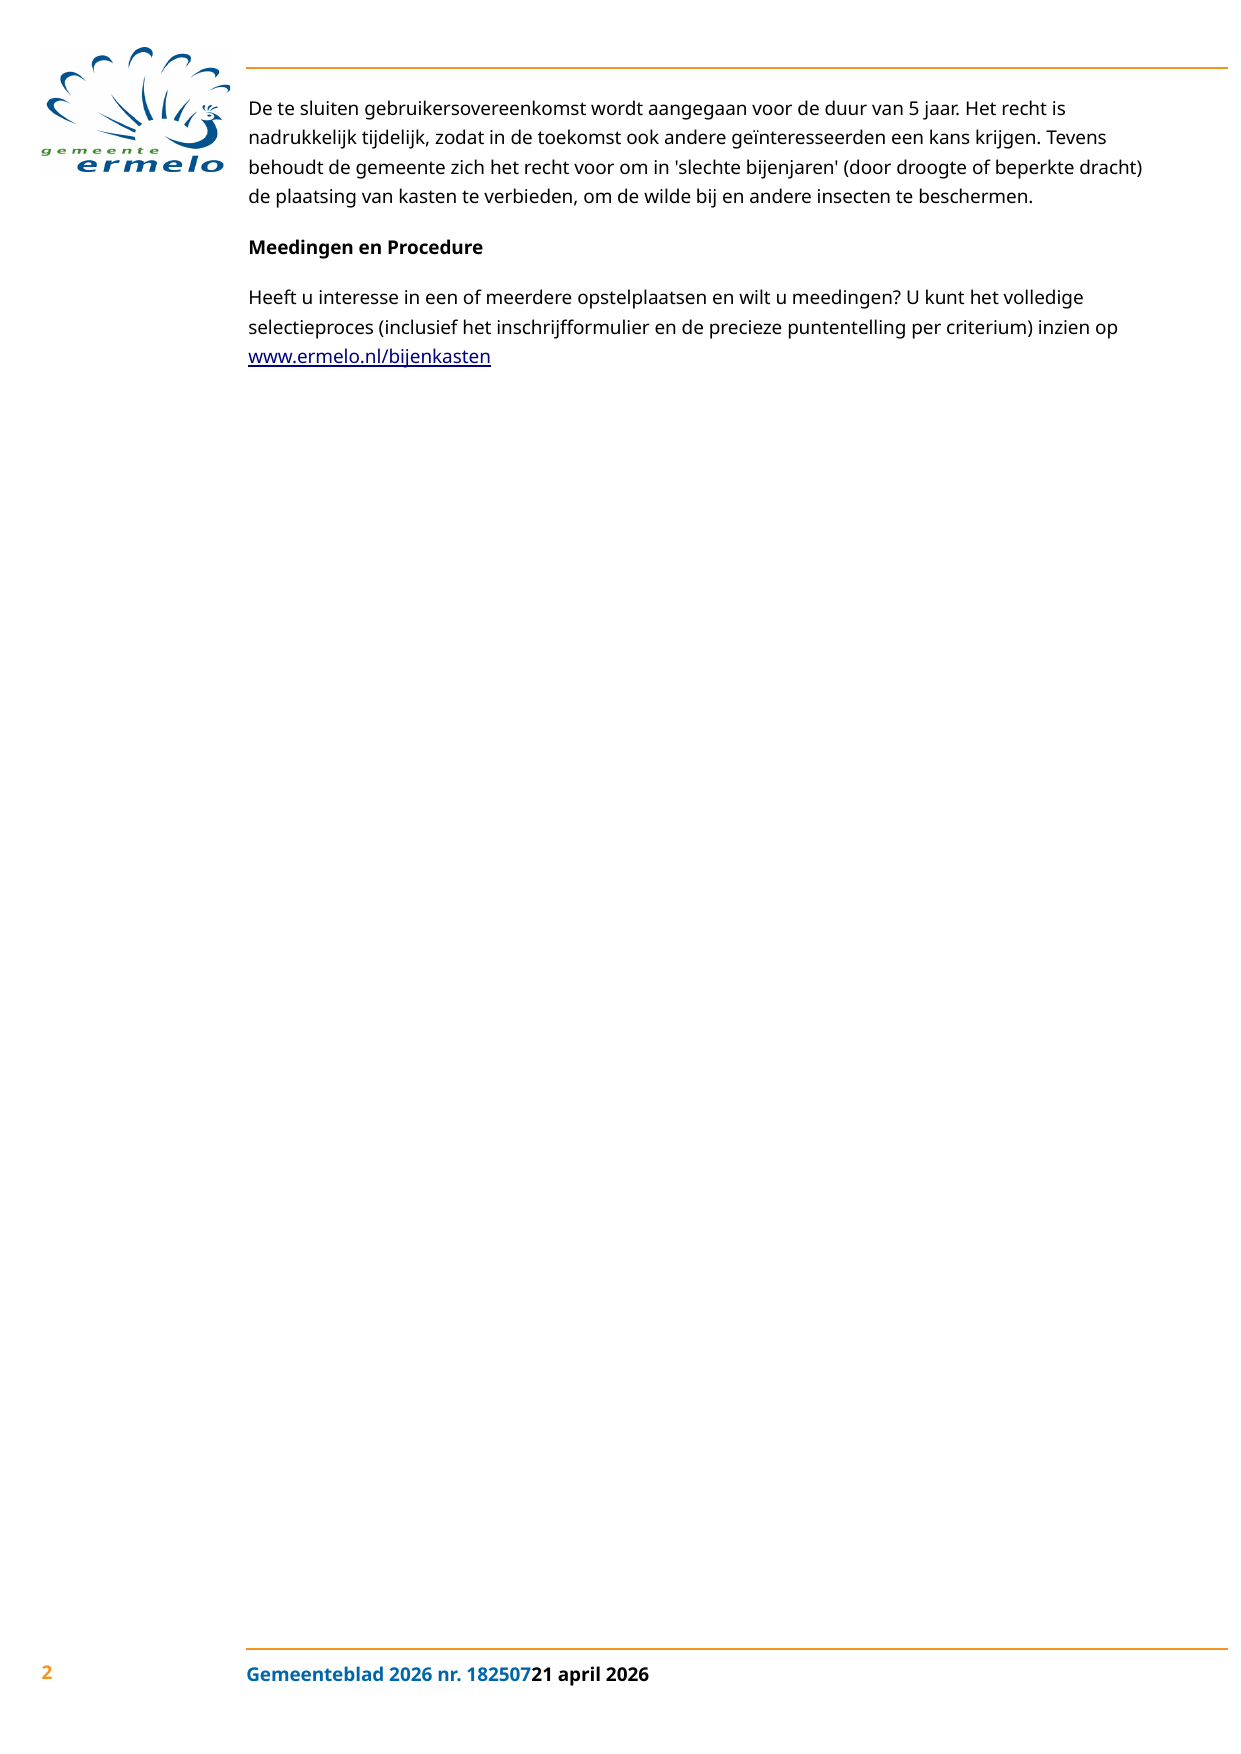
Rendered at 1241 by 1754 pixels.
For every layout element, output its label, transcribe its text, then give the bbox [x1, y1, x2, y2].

text Heeft u interesse in een of meerdere opstelplaatsen en wilt u meedingen? U kunt het volledige selectieproces (inclusief het inschrijfformulier en de precieze puntentelling per criterium) inzien op www.ermelo.nl/bijenkasten [248, 284, 1152, 369]
text Meedingen en Procedure [248, 234, 1152, 260]
text De te sluiten gebruikersovereenkomst wordt aangegaan voor de duur van 5 jaar. Het recht is nadrukkelijk tijdelijk, zodat in de toekomst ook andere geïnteresseerden een kans krijgen. Tevens behoudt de gemeente zich het recht voor om in 'slechte bijenjaren' (door droogte of beperkte dracht) de plaatsing van kasten te verbieden, om de wilde bij en andere insecten te beschermen. [248, 95, 1152, 209]
picture [41, 47, 231, 172]
